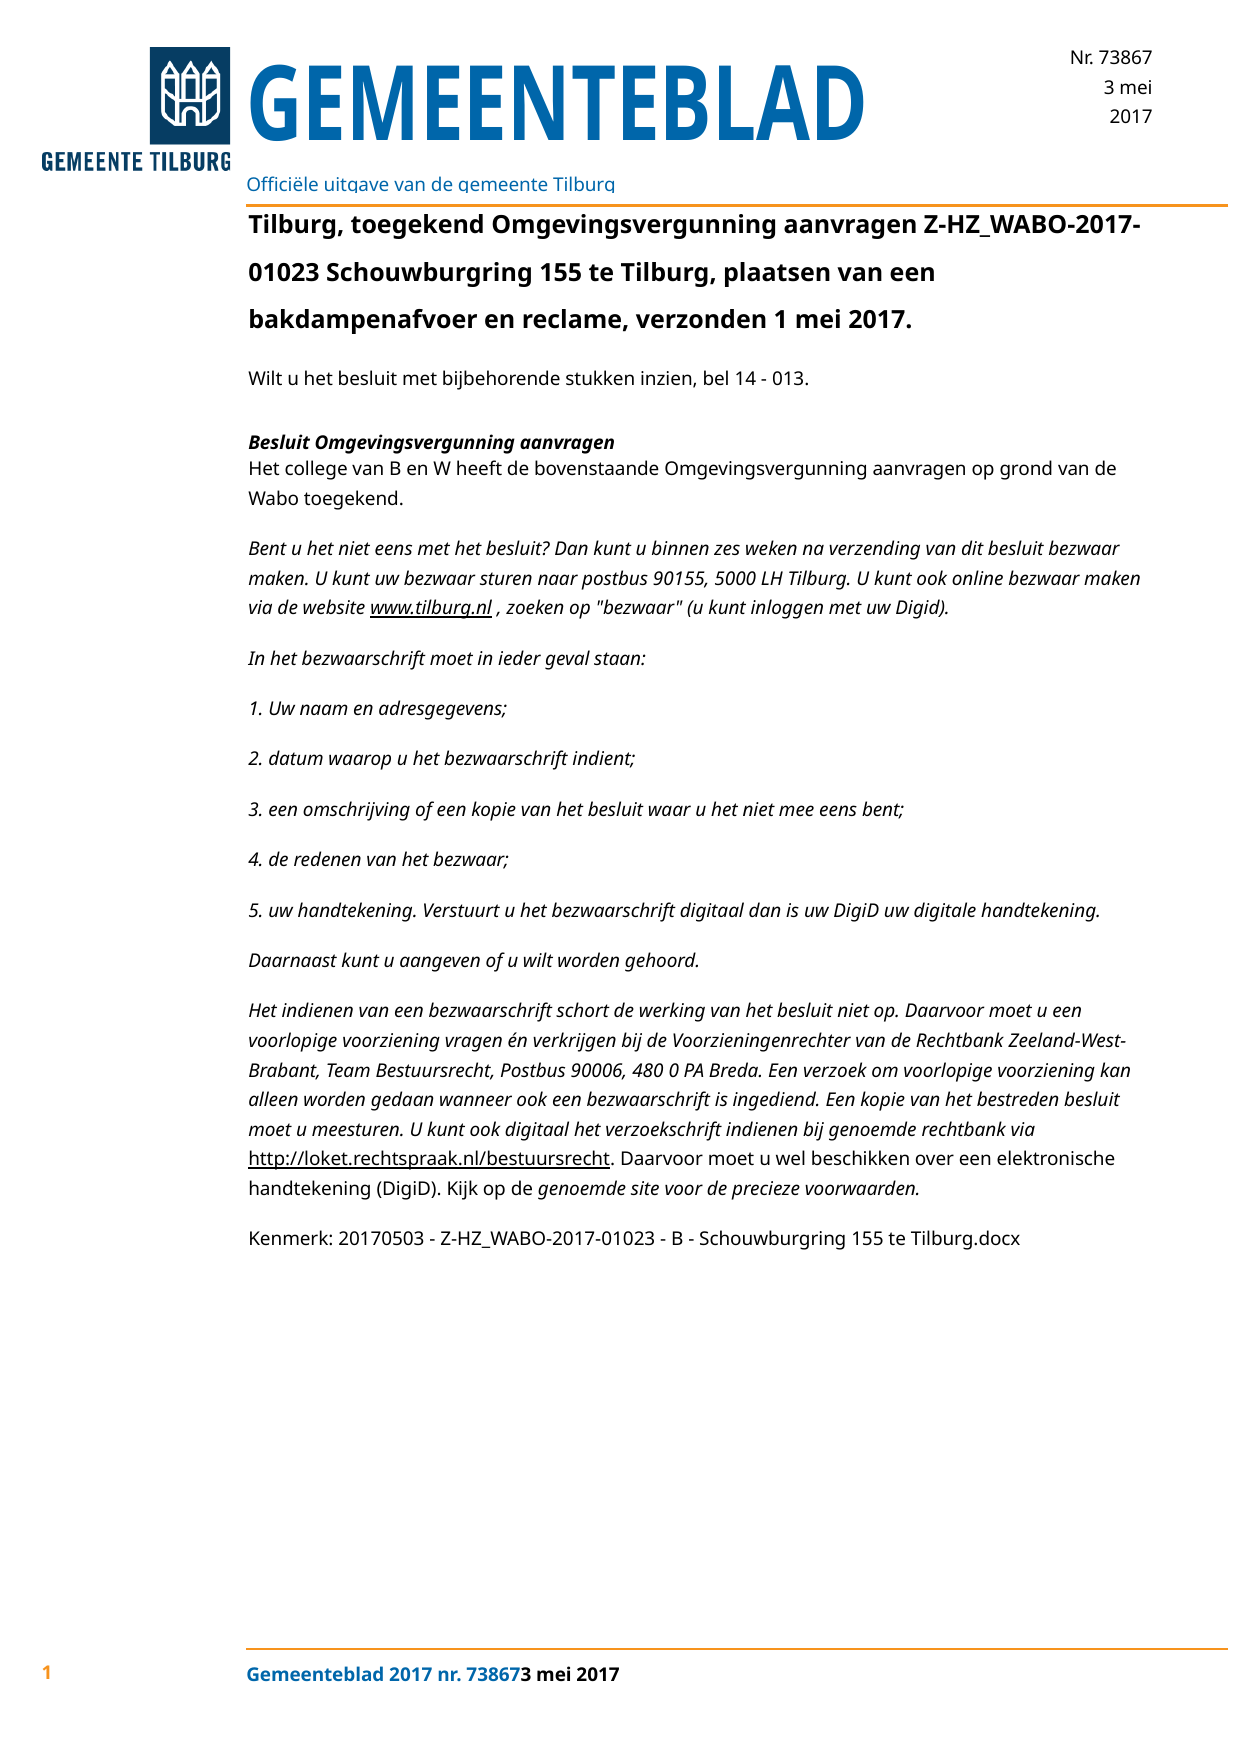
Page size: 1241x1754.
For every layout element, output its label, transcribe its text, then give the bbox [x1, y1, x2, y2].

text 4. de redenen van het bezwaar; [248, 846, 1152, 872]
text In het bezwaarschrift moet in ieder geval staan: [248, 645, 1152, 671]
text Wilt u het besluit met bijbehorende stukken inzien, bel 14 - 013. [248, 366, 1152, 391]
text Bent u het niet eens met het besluit? Dan kunt u binnen zes weken na verzending van dit besluit bezwaar maken. U kunt uw bezwaar sturen naar postbus 90155, 5000 LH Tilburg. U kunt ook online bezwaar maken via de website www.tilburg.nl , zoeken op "bezwaar" (u kunt inloggen met uw Digid). [248, 535, 1152, 620]
text Daarnaast kunt u aangeven of u wilt worden gehoord. [248, 947, 1152, 973]
text 1. Uw naam en adresgegevens; [248, 695, 1152, 721]
text Tilburg, toegekend Omgevingsvergunning aanvragen Z-HZ_WABO-2017-01023 Schouwburgring 155 te Tilburg, plaatsen van een bakdampenafvoer en reclame, verzonden 1 mei 2017. [248, 207, 1152, 336]
text Het indienen van een bezwaarschrift schort de werking van het besluit niet op. Daarvoor moet u een voorlopige voorziening vragen én verkrijgen bij de Voorzieningenrechter van de Rechtbank Zeeland-West-Brabant, Team Bestuursrecht, Postbus 90006, 480 0 PA Breda. Een verzoek om voorlopige voorziening kan alleen worden gedaan wanneer ook een bezwaarschrift is ingediend. Een kopie van het bestreden besluit moet u meesturen. U kunt ook digitaal het verzoekschrift indienen bij genoemde rechtbank via http://loket.rechtspraak.nl/bestuursrecht. Daarvoor moet u wel beschikken over een elektronische handtekening (DigiD). Kijk op de genoemde site voor de precieze voorwaarden. [248, 998, 1152, 1201]
picture [41, 47, 231, 172]
text Het college van B en W heeft de bovenstaande Omgevingsvergunning aanvragen op grond van de Wabo toegekend. [248, 455, 1152, 511]
text Kenmerk: 20170503 - Z-HZ_WABO-2017-01023 - B - Schouwburgring 155 te Tilburg.docx [248, 1226, 1152, 1251]
text 5. uw handtekening. Verstuurt u het bezwaarschrift digitaal dan is uw DigiD uw digitale handtekening. [248, 897, 1152, 923]
text 2. datum waarop u het bezwaarschrift indient; [248, 746, 1152, 771]
text Besluit Omgevingsvergunning aanvragen [248, 429, 1152, 455]
text 3. een omschrijving of een kopie van het besluit waar u het niet mee eens bent; [248, 796, 1152, 822]
